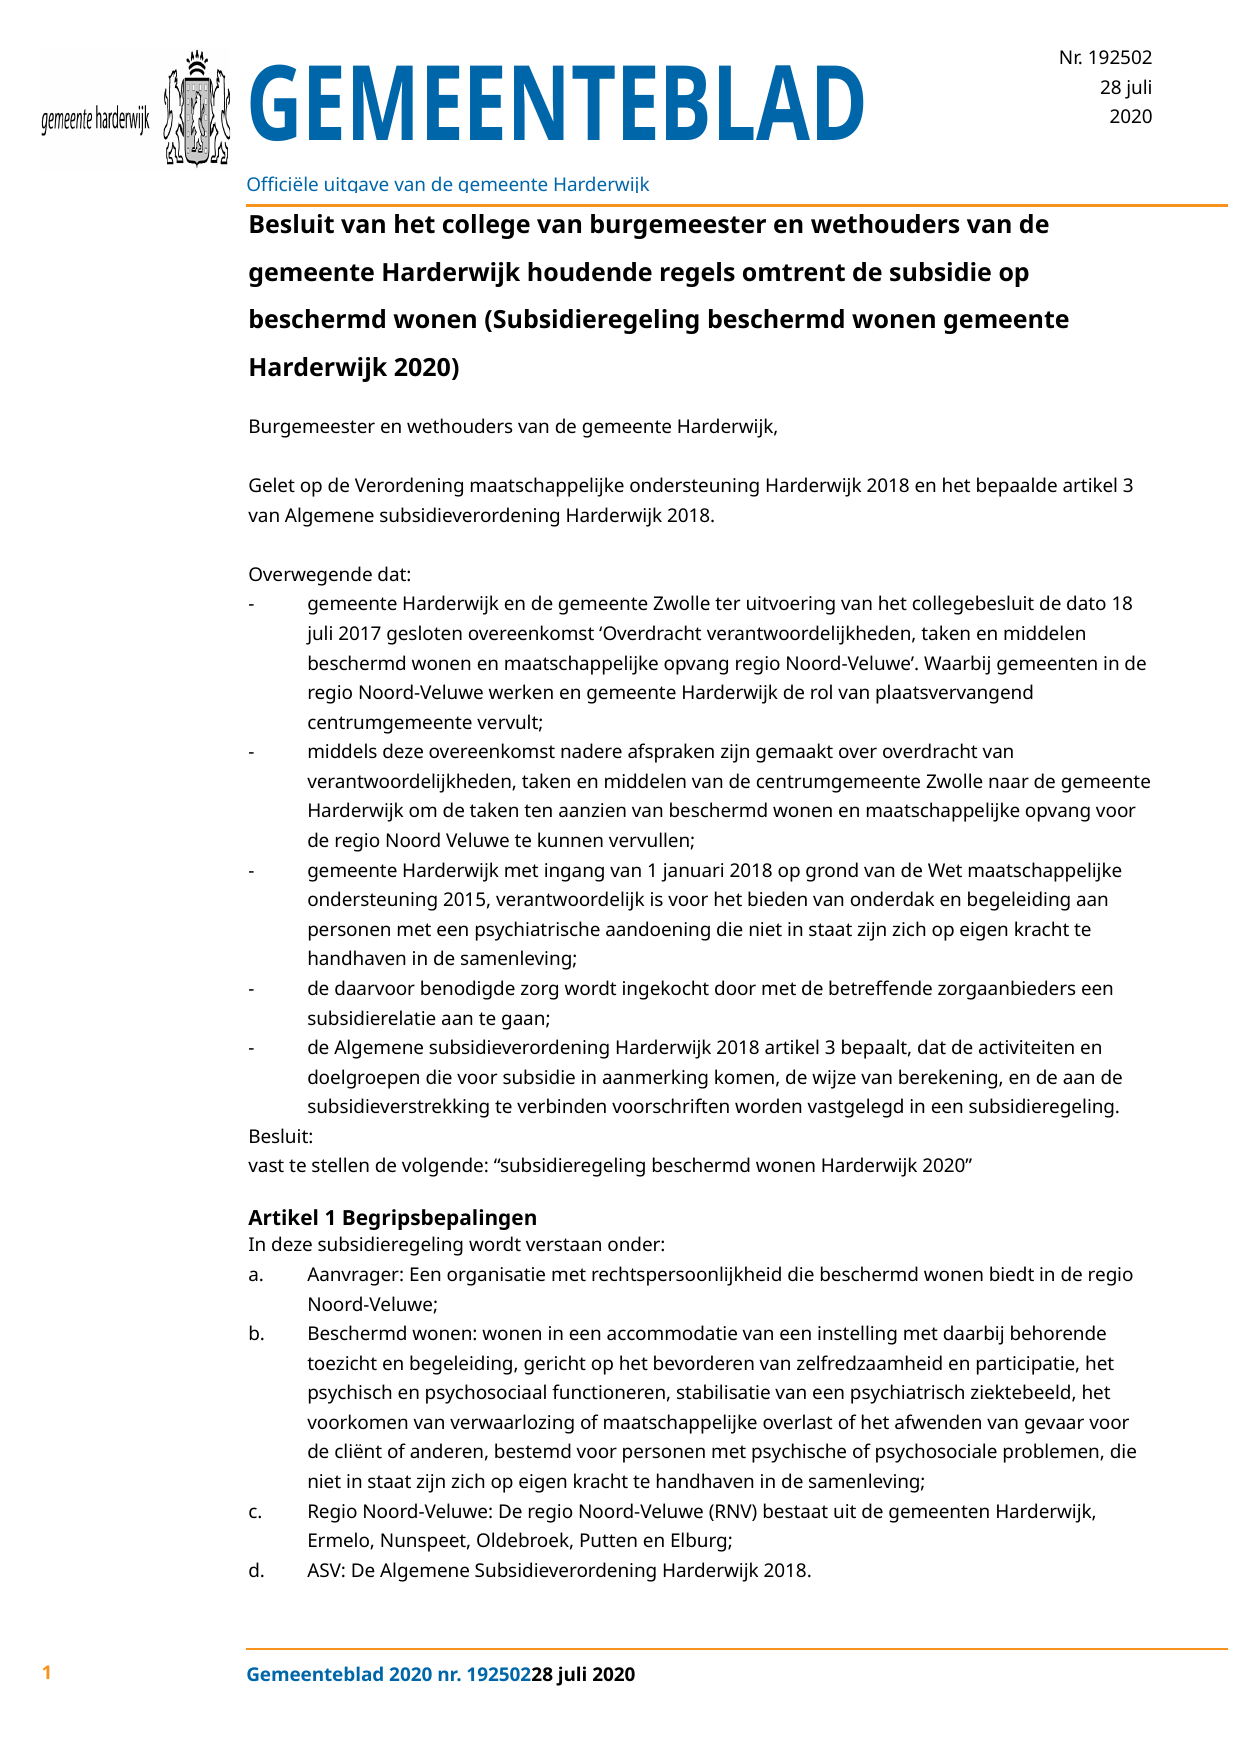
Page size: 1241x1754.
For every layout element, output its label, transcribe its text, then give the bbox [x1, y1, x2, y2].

list Beschermd wonen: wonen in een accommodatie van een instelling met daarbij behorende toezicht en begeleiding, gericht op het bevorderen van zelfredzaamheid en participatie, het psychisch en psychosociaal functioneren, stabilisatie van een psychiatrisch ziektebeeld, het voorkomen van verwaarlozing of maatschappelijke overlast of het afwenden van gevaar voor de cliënt of anderen, bestemd voor personen met psychische of psychosociale problemen, die niet in staat zijn zich op eigen kracht te handhaven in de samenleving; [248, 1320, 1152, 1494]
text In deze subsidieregeling wordt verstaan onder: [248, 1232, 1152, 1257]
text Besluit: [248, 1123, 1152, 1149]
text vast te stellen de volgende: “subsidieregeling beschermd wonen Harderwijk 2020” [248, 1153, 1152, 1178]
list Aanvrager: Een organisatie met rechtspersoonlijkheid die beschermd wonen biedt in de regio Noord-Veluwe; [248, 1261, 1152, 1316]
text Gelet op de Verordening maatschappelijke ondersteuning Harderwijk 2018 en het bepaalde artikel 3 van Algemene subsidieverordening Harderwijk 2018. [248, 472, 1152, 528]
list gemeente Harderwijk en de gemeente Zwolle ter uitvoering van het collegebesluit de dato 18 juli 2017 gesloten overeenkomst ‘Overdracht verantwoordelijkheden, taken en middelen beschermd wonen en maatschappelijke opvang regio Noord-Veluwe’. Waarbij gemeenten in de regio Noord-Veluwe werken en gemeente Harderwijk de rol van plaatsvervangend centrumgemeente vervult; [248, 591, 1152, 735]
list gemeente Harderwijk met ingang van 1 januari 2018 op grond van de Wet maatschappelijke ondersteuning 2015, verantwoordelijk is voor het bieden van onderdak en begeleiding aan personen met een psychiatrische aandoening die niet in staat zijn zich op eigen kracht te handhaven in de samenleving; [248, 857, 1152, 971]
list middels deze overeenkomst nadere afspraken zijn gemaakt over overdracht van verantwoordelijkheden, taken en middelen van de centrumgemeente Zwolle naar de gemeente Harderwijk om de taken ten aanzien van beschermd wonen en maatschappelijke opvang voor de regio Noord Veluwe te kunnen vervullen; [248, 738, 1152, 853]
list ASV: De Algemene Subsidieverordening Harderwijk 2018. [248, 1557, 1152, 1583]
list de Algemene subsidieverordening Harderwijk 2018 artikel 3 bepaalt, dat de activiteiten en doelgroepen die voor subsidie in aanmerking komen, de wijze van berekening, en de aan de subsidieverstrekking te verbinden voorschriften worden vastgelegd in een subsidieregeling. [248, 1034, 1152, 1119]
list de daarvoor benodigde zorg wordt ingekocht door met de betreffende zorgaanbieders een subsidierelatie aan te gaan; [248, 975, 1152, 1031]
text Burgemeester en wethouders van de gemeente Harderwijk, [248, 413, 1152, 439]
text Overwegende dat: [248, 561, 1152, 587]
list Regio Noord-Veluwe: De regio Noord-Veluwe (RNV) bestaat uit de gemeenten Harderwijk, Ermelo, Nunspeet, Oldebroek, Putten en Elburg; [248, 1498, 1152, 1553]
text Besluit van het college van burgemeester en wethouders van de gemeente Harderwijk houdende regels omtrent de subsidie op beschermd wonen (Subsidieregeling beschermd wonen gemeente Harderwijk 2020) [248, 207, 1152, 384]
picture [41, 47, 231, 172]
text Artikel 1 Begripsbepalingen [248, 1203, 1152, 1232]
